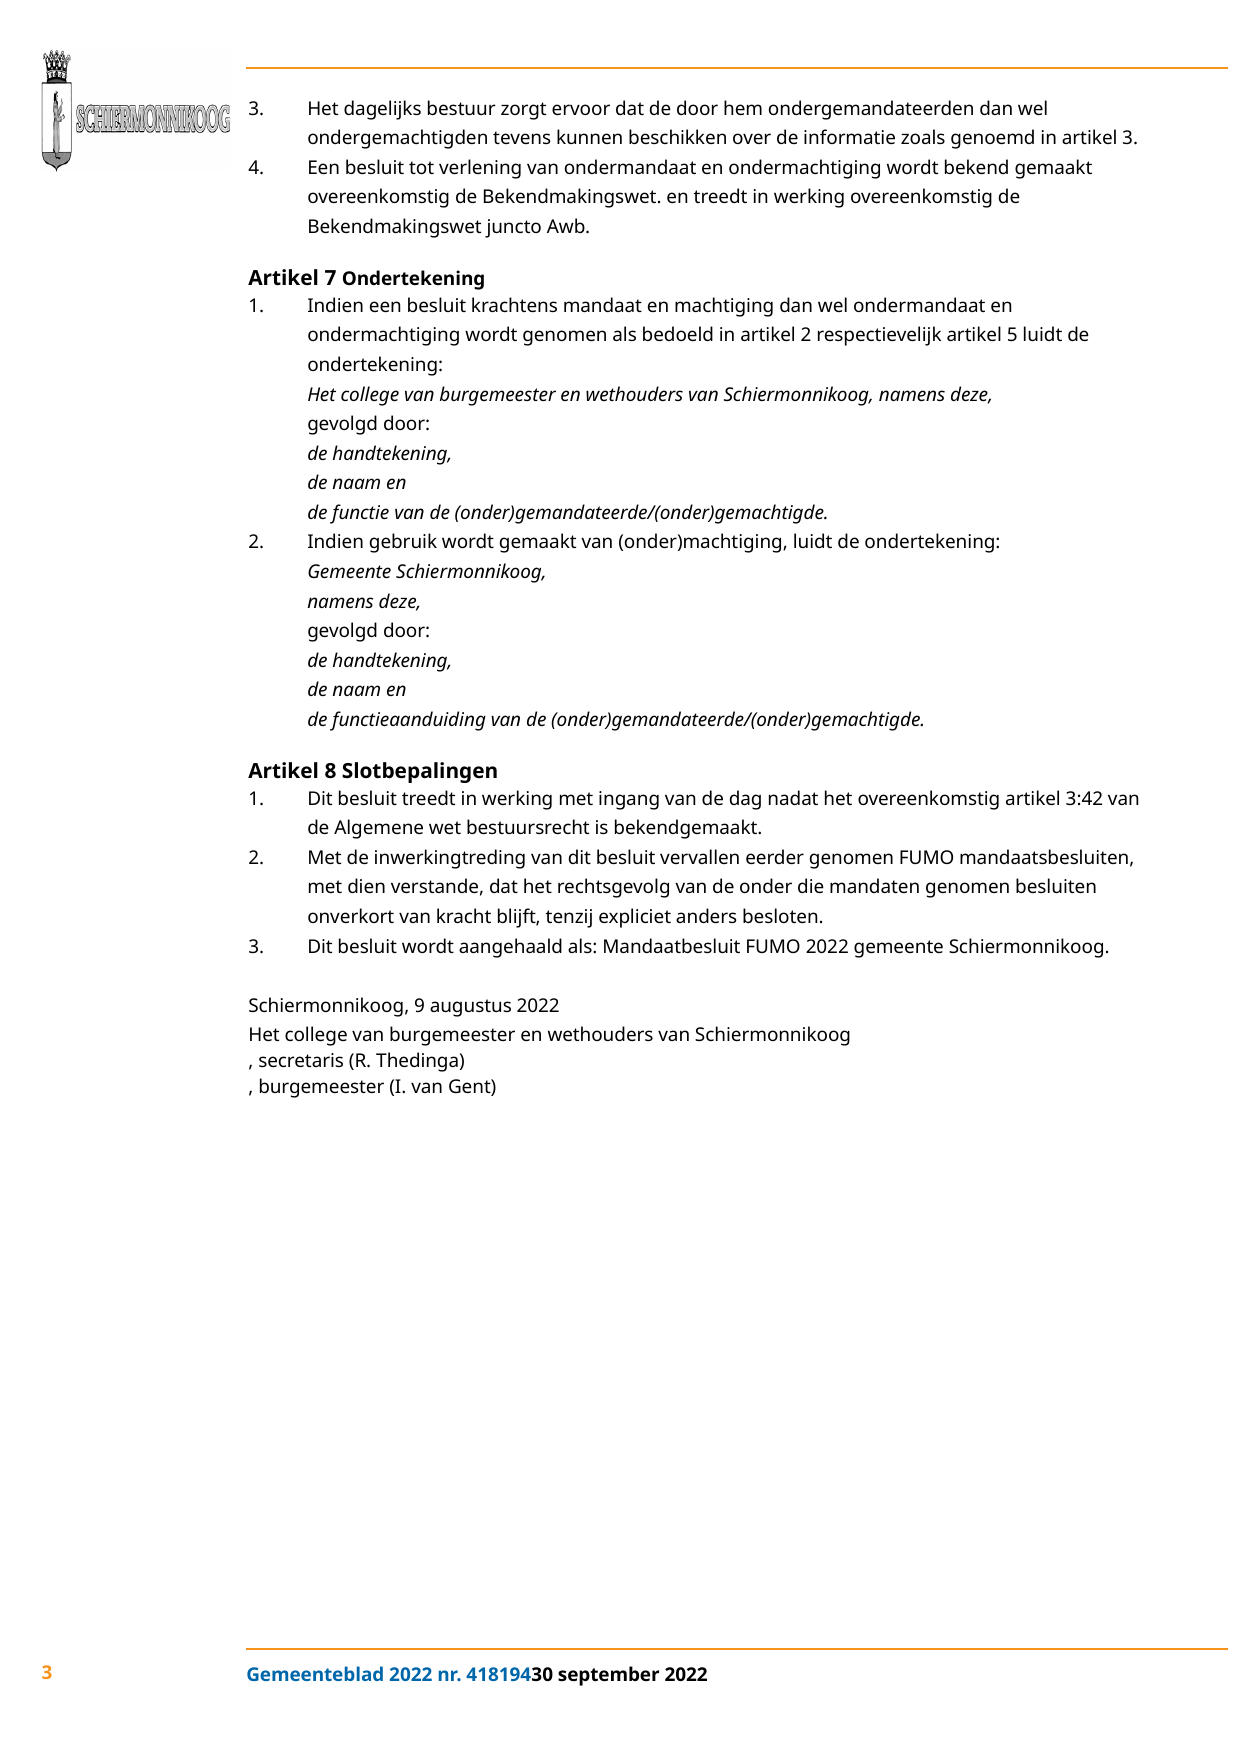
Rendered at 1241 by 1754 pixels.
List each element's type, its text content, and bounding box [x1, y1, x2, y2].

list namens deze, [248, 588, 1152, 613]
list Indien gebruik wordt gemaakt van (onder)machtiging, luidt de ondertekening: [248, 529, 1152, 554]
list Indien een besluit krachtens mandaat en machtiging dan wel ondermandaat en ondermachtiging wordt genomen als bedoeld in artikel 2 respectievelijk artikel 5 luidt de ondertekening: [248, 292, 1152, 377]
list Dit besluit treedt in werking met ingang van de dag nadat het overeenkomstig artikel 3:42 van de Algemene wet bestuursrecht is bekendgemaakt. [248, 785, 1152, 840]
list Gemeente Schiermonnikoog, [248, 558, 1152, 584]
list de handtekening, [248, 647, 1152, 673]
list Het college van burgemeester en wethouders van Schiermonnikoog, namens deze, [248, 381, 1152, 406]
list de naam en [248, 469, 1152, 495]
list gevolgd door: [248, 617, 1152, 643]
text Artikel 7 Ondertekening [248, 263, 1152, 292]
list gevolgd door: [248, 410, 1152, 436]
text , burgemeester (I. van Gent) [248, 1073, 1152, 1099]
text Schiermonnikoog, 9 augustus 2022 [248, 992, 1152, 1018]
text Het college van burgemeester en wethouders van Schiermonnikoog [248, 1022, 1152, 1047]
list de naam en [248, 677, 1152, 702]
list Het dagelijks bestuur zorgt ervoor dat de door hem ondergemandateerden dan wel ondergemachtigden tevens kunnen beschikken over de informatie zoals genoemd in artikel 3. [248, 95, 1152, 150]
text , secretaris (R. Thedinga) [248, 1047, 1152, 1073]
list Met de inwerkingtreding van dit besluit vervallen eerder genomen FUMO mandaatsbesluiten, met dien verstande, dat het rechtsgevolg van de onder die mandaten genomen besluiten onverkort van kracht blijft, tenzij expliciet anders besloten. [248, 844, 1152, 929]
list de handtekening, [248, 440, 1152, 466]
list Dit besluit wordt aangehaald als: Mandaatbesluit FUMO 2022 gemeente Schiermonnikoog. [248, 933, 1152, 959]
picture [41, 47, 231, 172]
list Een besluit tot verlening van ondermandaat en ondermachtiging wordt bekend gemaakt overeenkomstig de Bekendmakingswet. en treedt in werking overeenkomstig de Bekendmakingswet juncto Awb. [248, 154, 1152, 239]
list de functie van de (onder)gemandateerde/(onder)gemachtigde. [248, 499, 1152, 525]
list de functieaanduiding van de (onder)gemandateerde/(onder)gemachtigde. [248, 706, 1152, 732]
text Artikel 8 Slotbepalingen [248, 757, 1152, 785]
